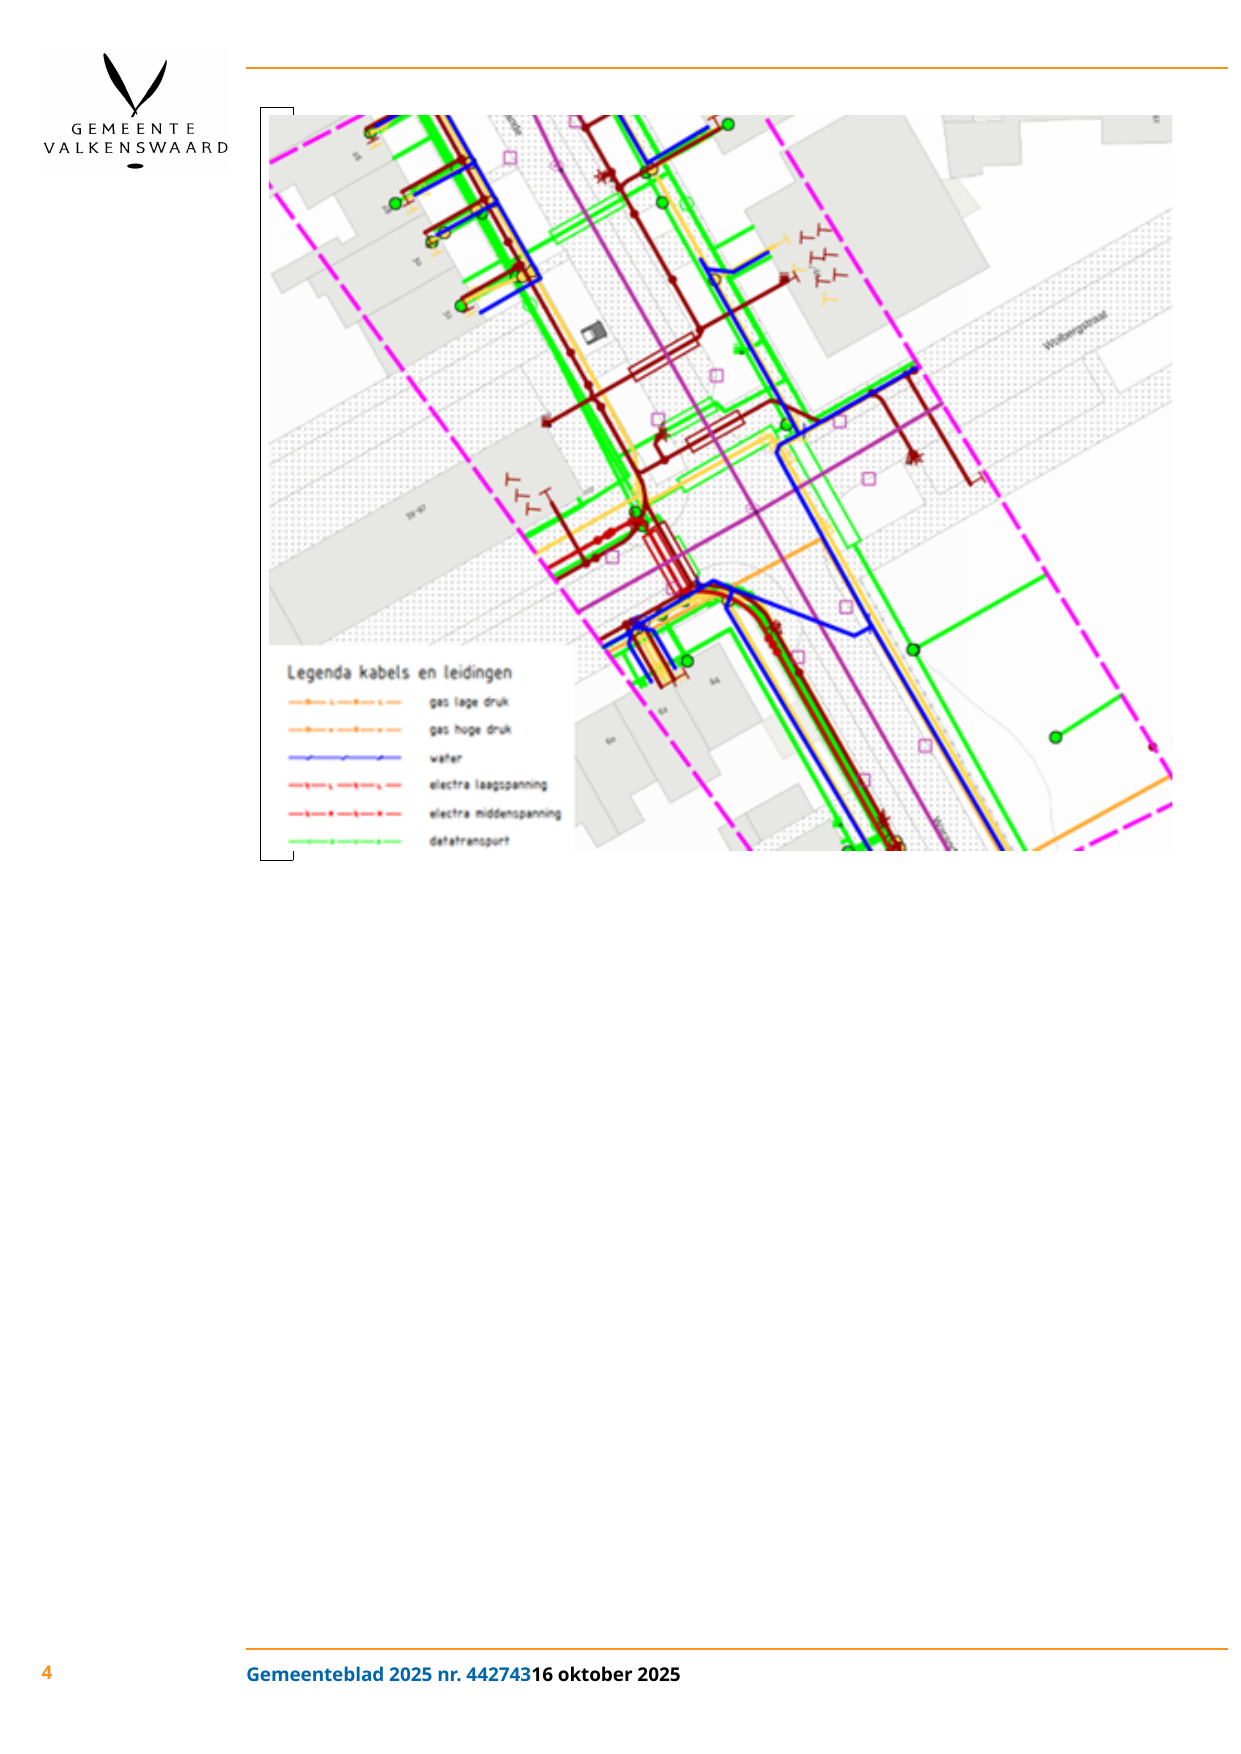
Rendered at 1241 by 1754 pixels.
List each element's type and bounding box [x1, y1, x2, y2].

picture [41, 47, 231, 172]
picture [268, 115, 1173, 851]
